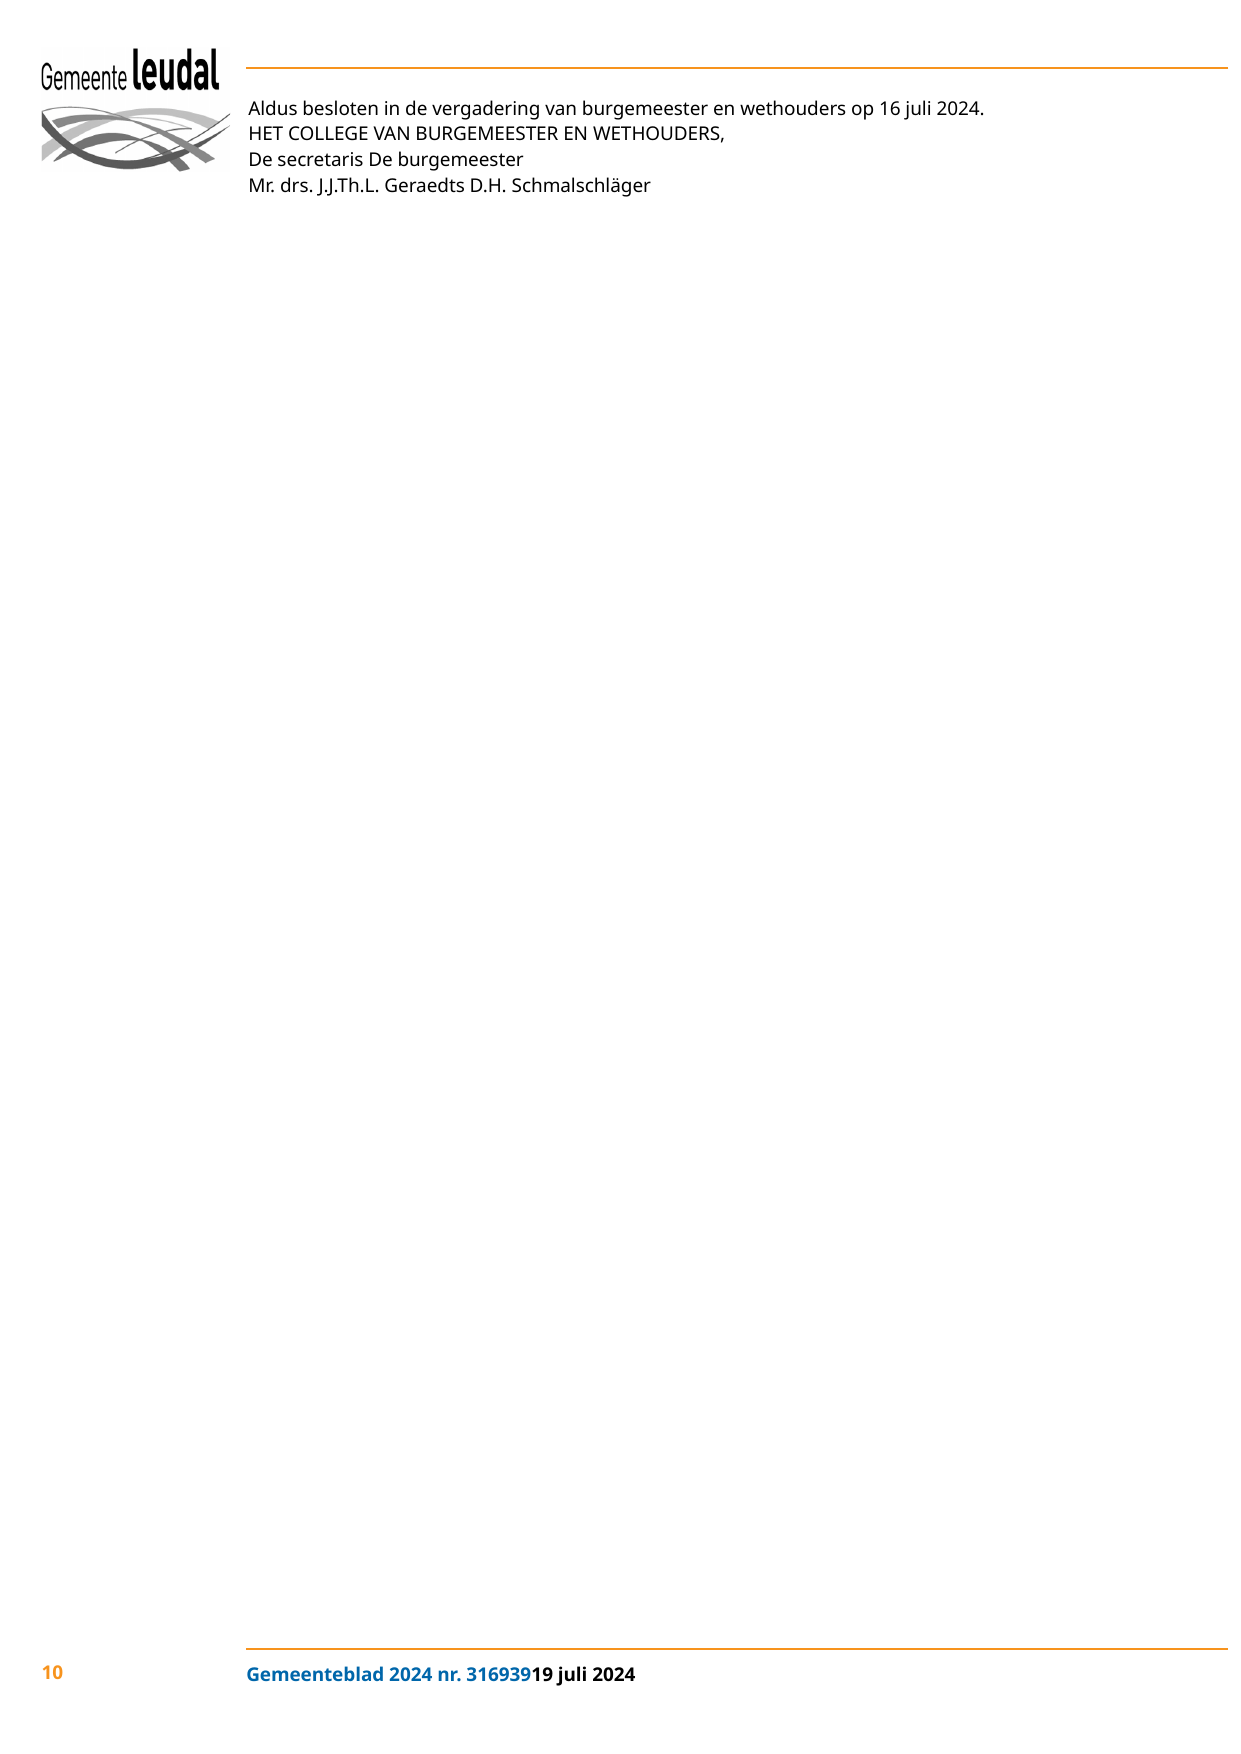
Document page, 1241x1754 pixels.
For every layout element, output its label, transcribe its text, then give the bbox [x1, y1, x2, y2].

picture [41, 47, 231, 172]
text Mr. drs. J.J.Th.L. Geraedts D.H. Schmalschläger [248, 172, 1152, 198]
text HET COLLEGE VAN BURGEMEESTER EN WETHOUDERS, [248, 121, 1152, 146]
text De secretaris De burgemeester [248, 146, 1152, 172]
text Aldus besloten in de vergadering van burgemeester en wethouders op 16 juli 2024. [248, 95, 1152, 121]
